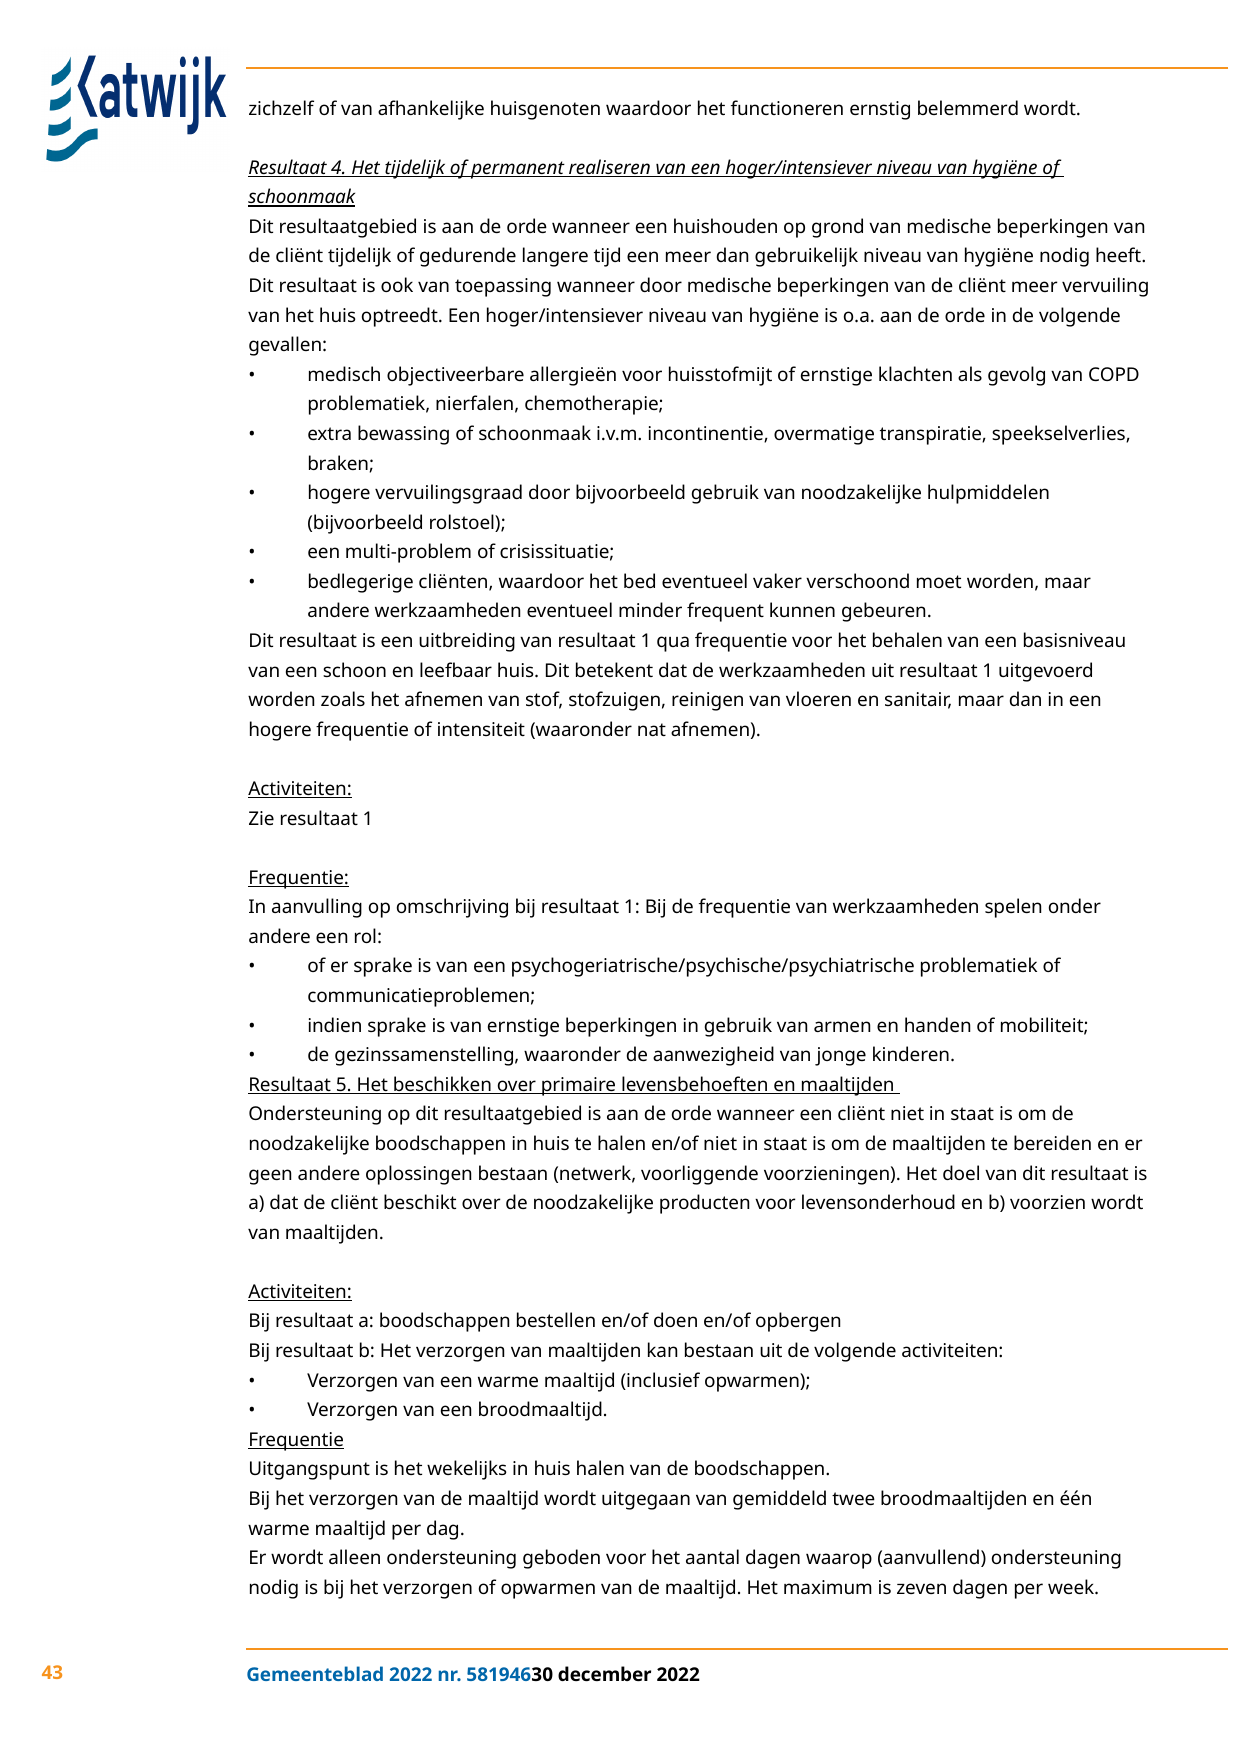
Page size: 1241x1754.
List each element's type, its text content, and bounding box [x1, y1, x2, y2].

text Dit resultaatgebied is aan de orde wanneer een huishouden op grond van medische beperkingen van de cliënt tijdelijk of gedurende langere tijd een meer dan gebruikelijk niveau van hygiëne nodig heeft. Dit resultaat is ook van toepassing wanneer door medische beperkingen van de cliënt meer vervuiling van het huis optreedt. Een hoger/intensiever niveau van hygiëne is o.a. aan de orde in de volgende gevallen: [248, 213, 1152, 357]
list een multi-problem of crisissituatie; [248, 538, 1152, 564]
text Ondersteuning op dit resultaatgebied is aan de orde wanneer een cliënt niet in staat is om de noodzakelijke boodschappen in huis te halen en/of niet in staat is om de maaltijden te bereiden en er geen andere oplossingen bestaan (netwerk, voorliggende voorzieningen). Het doel van dit resultaat is a) dat de cliënt beschikt over de noodzakelijke producten voor levensonderhoud en b) voorzien wordt van maaltijden. [248, 1101, 1152, 1245]
text Zie resultaat 1 [248, 805, 1152, 831]
text Frequentie [248, 1426, 1152, 1452]
text Resultaat 4. Het tijdelijk of permanent realiseren van een hoger/intensiever niveau van hygiëne of schoonmaak [248, 154, 1152, 209]
list hogere vervuilingsgraad door bijvoorbeeld gebruik van noodzakelijke hulpmiddelen (bijvoorbeeld rolstoel); [248, 479, 1152, 535]
text zichzelf of van afhankelijke huisgenoten waardoor het functioneren ernstig belemmerd wordt. [248, 95, 1152, 121]
text Er wordt alleen ondersteuning geboden voor het aantal dagen waarop (aanvullend) ondersteuning nodig is bij het verzorgen of opwarmen van de maaltijd. Het maximum is zeven dagen per week. [248, 1544, 1152, 1600]
text Activiteiten: [248, 1278, 1152, 1304]
text Bij resultaat a: boodschappen bestellen en/of doen en/of opbergen [248, 1308, 1152, 1333]
list indien sprake is van ernstige beperkingen in gebruik van armen en handen of mobiliteit; [248, 1012, 1152, 1038]
list bedlegerige cliënten, waardoor het bed eventueel vaker verschoond moet worden, maar andere werkzaamheden eventueel minder frequent kunnen gebeuren. [248, 568, 1152, 623]
text Bij het verzorgen van de maaltijd wordt uitgegaan van gemiddeld twee broodmaaltijden en één warme maaltijd per dag. [248, 1485, 1152, 1541]
text Frequentie: [248, 864, 1152, 890]
text Resultaat 5. Het beschikken over primaire levensbehoeften en maaltijden [248, 1071, 1152, 1097]
list of er sprake is van een psychogeriatrische/psychische/psychiatrische problematiek of communicatieproblemen; [248, 953, 1152, 1008]
list medisch objectiveerbare allergieën voor huisstofmijt of ernstige klachten als gevolg van COPD problematiek, nierfalen, chemotherapie; [248, 361, 1152, 416]
list Verzorgen van een broodmaaltijd. [248, 1396, 1152, 1422]
list extra bewassing of schoonmaak i.v.m. incontinentie, overmatige transpiratie, speekselverlies, braken; [248, 420, 1152, 476]
text Activiteiten: [248, 775, 1152, 801]
text Dit resultaat is een uitbreiding van resultaat 1 qua frequentie voor het behalen van een basisniveau van een schoon en leefbaar huis. Dit betekent dat de werkzaamheden uit resultaat 1 uitgevoerd worden zoals het afnemen van stof, stofzuigen, reinigen van vloeren en sanitair, maar dan in een hogere frequentie of intensiteit (waaronder nat afnemen). [248, 627, 1152, 742]
text Uitgangspunt is het wekelijks in huis halen van de boodschappen. [248, 1456, 1152, 1481]
text Bij resultaat b: Het verzorgen van maaltijden kan bestaan uit de volgende activiteiten: [248, 1337, 1152, 1363]
picture [41, 47, 231, 172]
text In aanvulling op omschrijving bij resultaat 1: Bij de frequentie van werkzaamheden spelen onder andere een rol: [248, 893, 1152, 949]
list Verzorgen van een warme maaltijd (inclusief opwarmen); [248, 1367, 1152, 1393]
list de gezinssamenstelling, waaronder de aanwezigheid van jonge kinderen. [248, 1041, 1152, 1067]
